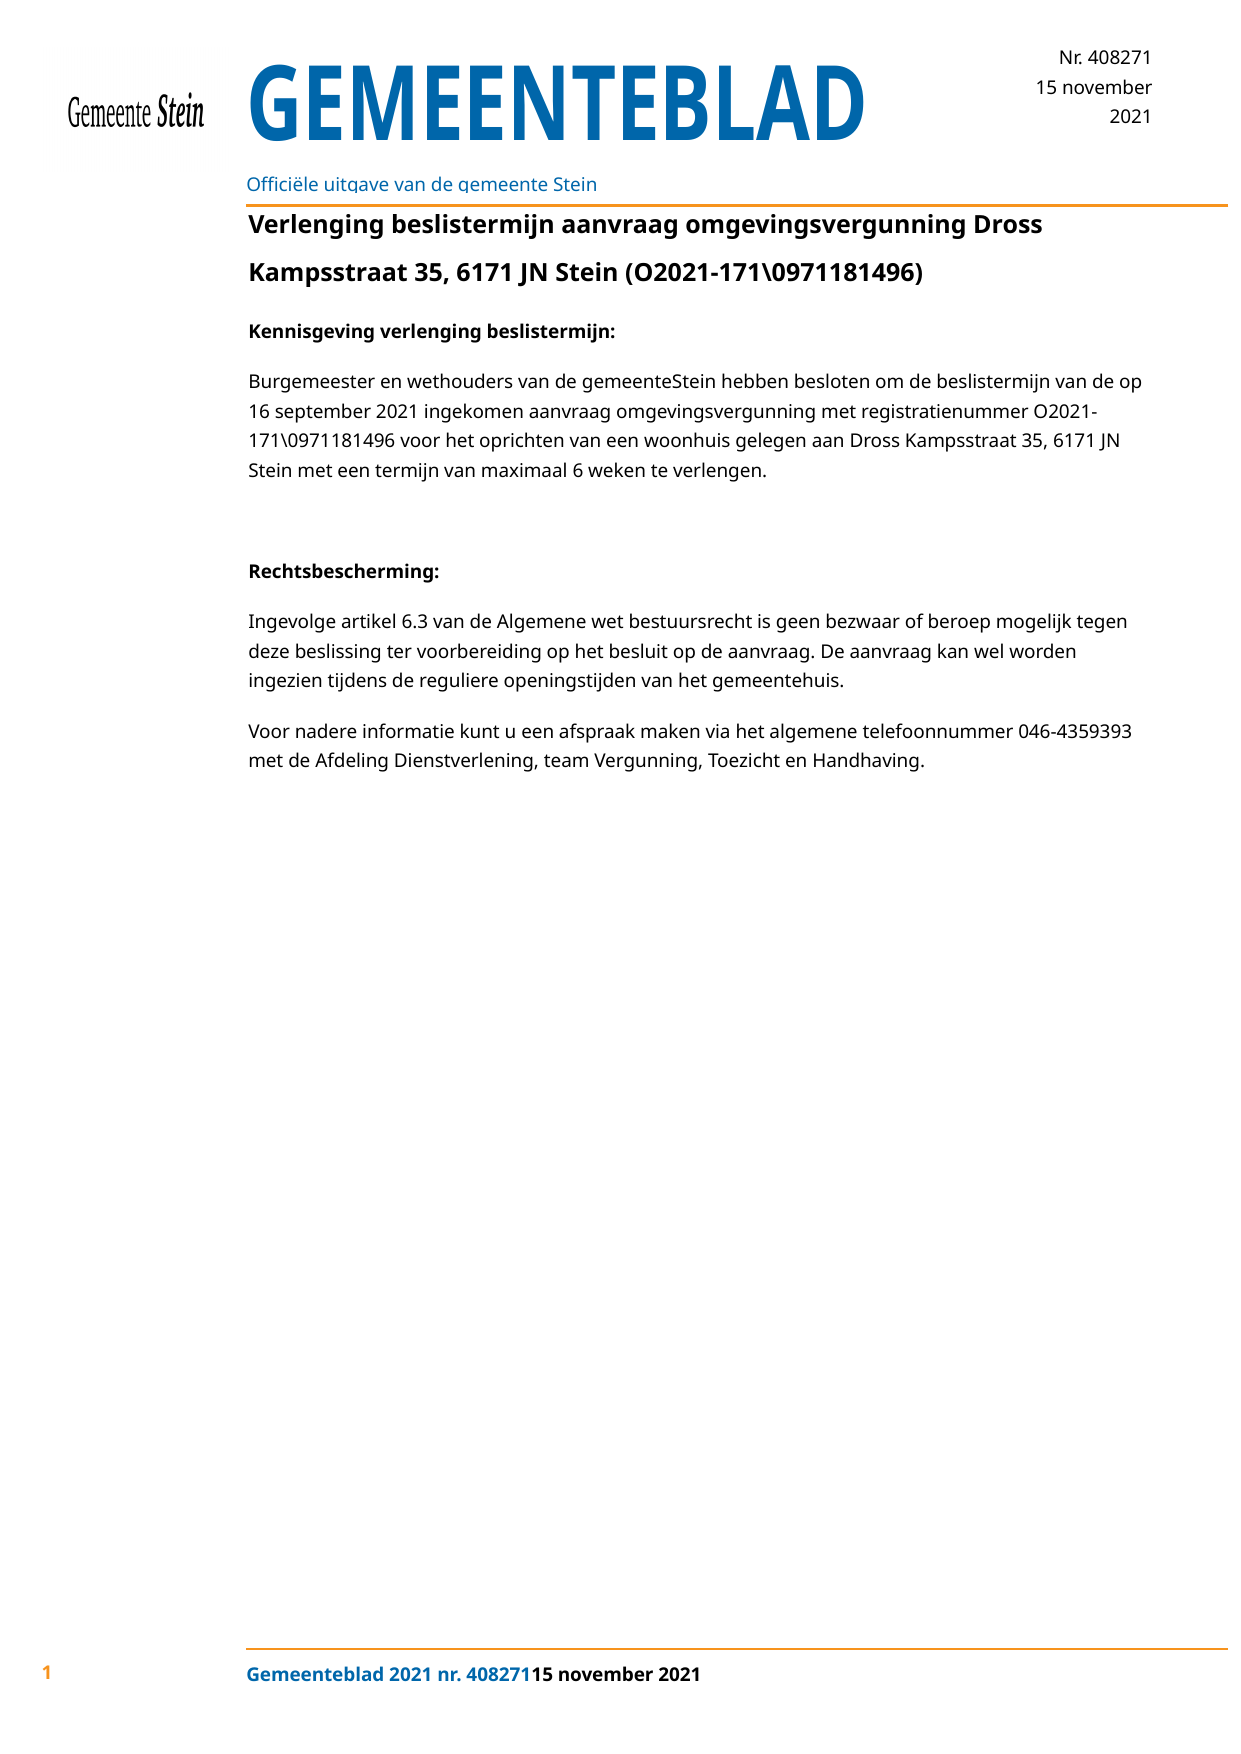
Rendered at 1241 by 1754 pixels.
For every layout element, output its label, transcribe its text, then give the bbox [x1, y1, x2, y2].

text Ingevolge artikel 6.3 van de Algemene wet bestuursrecht is geen bezwaar of beroep mogelijk tegen deze beslissing ter voorbereiding op het besluit op de aanvraag. De aanvraag kan wel worden ingezien tijdens de reguliere openingstijden van het gemeentehuis. [248, 608, 1152, 693]
picture [41, 47, 231, 172]
text Rechtsbescherming: [248, 558, 1152, 584]
text Kennisgeving verlenging beslistermijn: [248, 318, 1152, 344]
text Burgemeester en wethouders van de gemeenteStein hebben besloten om de beslistermijn van de op 16 september 2021 ingekomen aanvraag omgevingsvergunning met registratienummer O2021-171\0971181496 voor het oprichten van een woonhuis gelegen aan Dross Kampsstraat 35, 6171 JN Stein met een termijn van maximaal 6 weken te verlengen. [248, 368, 1152, 483]
text Voor nadere informatie kunt u een afspraak maken via het algemene telefoonnummer 046-4359393 met de Afdeling Dienstverlening, team Vergunning, Toezicht en Handhaving. [248, 718, 1152, 773]
text Verlenging beslistermijn aanvraag omgevingsvergunning Dross Kampsstraat 35, 6171 JN Stein (O2021-171\0971181496) [248, 207, 1152, 288]
